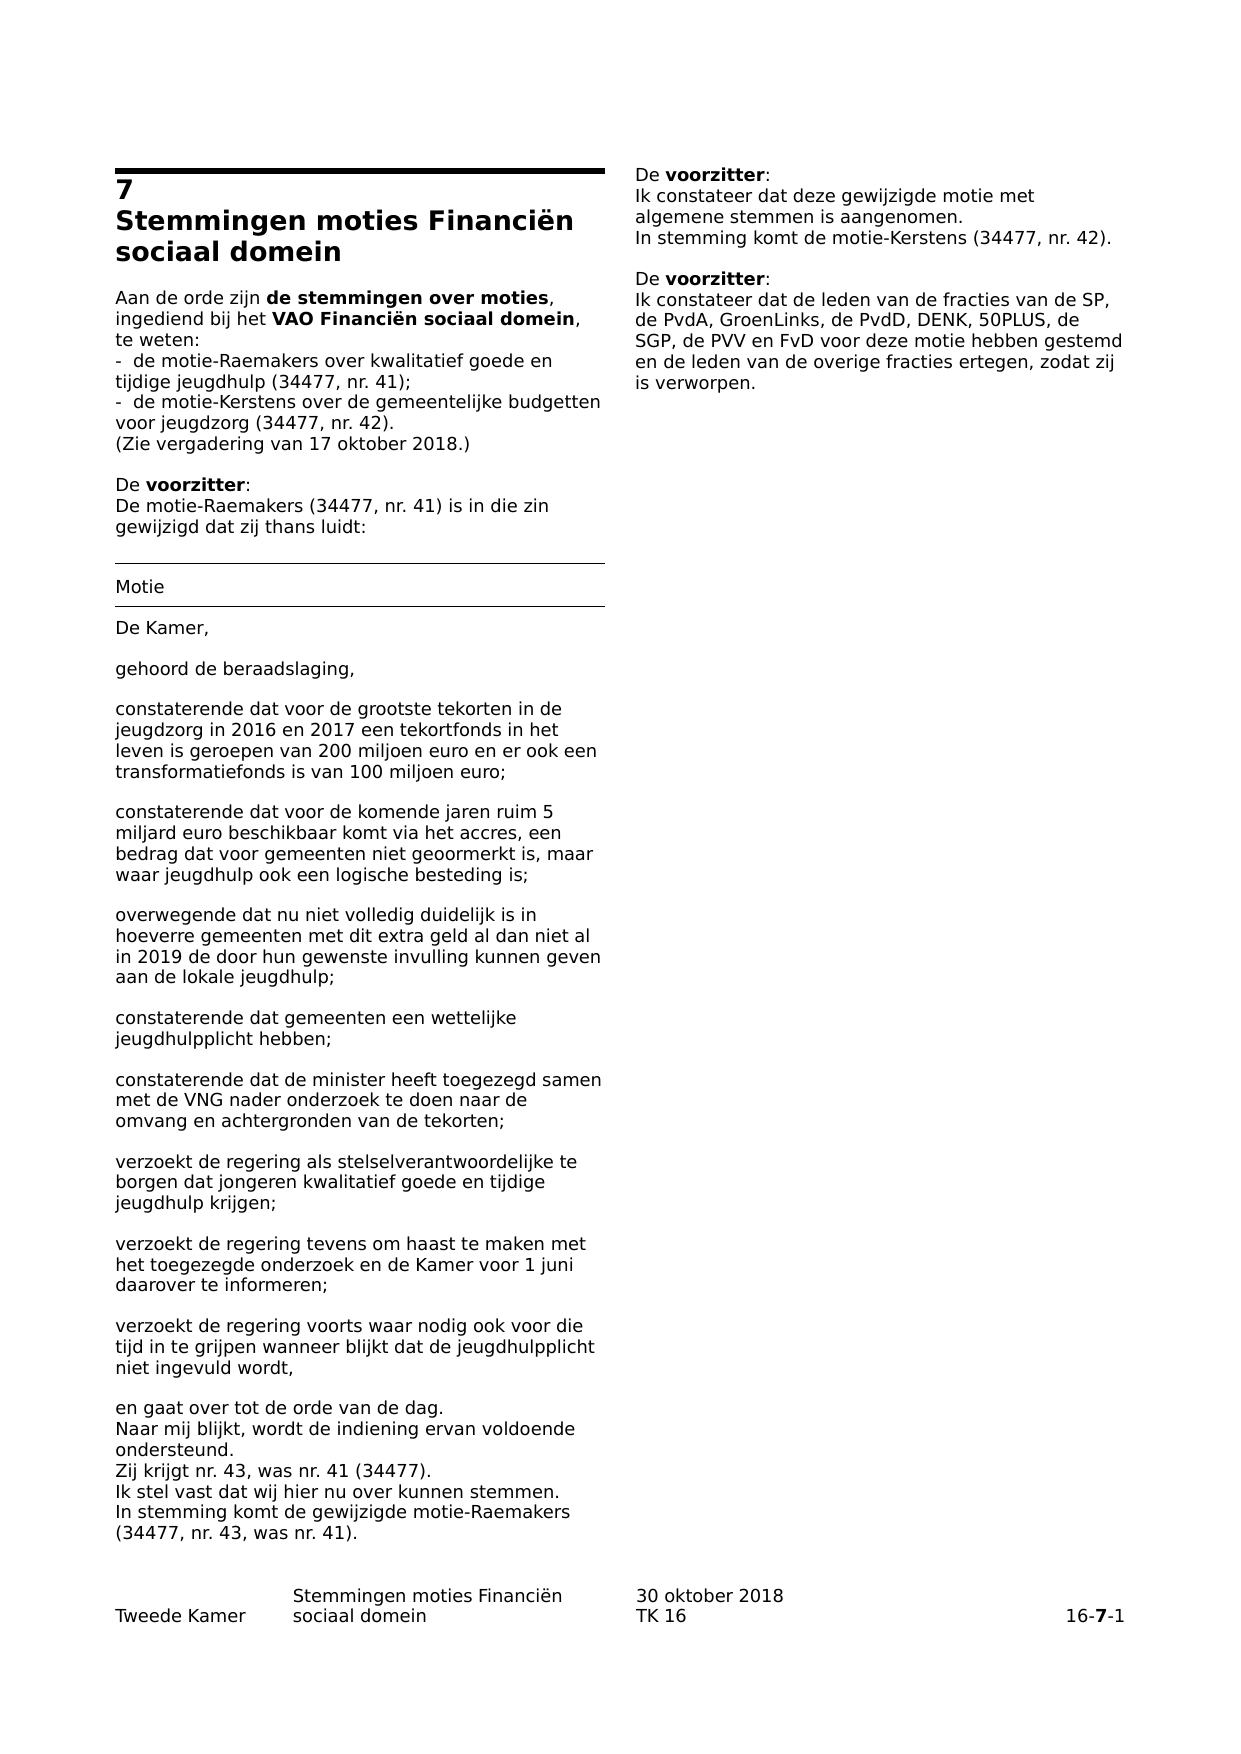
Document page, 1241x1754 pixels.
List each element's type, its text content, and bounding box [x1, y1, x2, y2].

text In stemming komt de gewijzigde motie-Raemakers (34477, nr. 43, was nr. 41). [115, 1502, 605, 1544]
title 7 Stemmingen moties Financiën sociaal domein [115, 174, 605, 268]
text De voorzitter: [635, 165, 1125, 186]
text Naar mij blijkt, wordt de indiening ervan voldoende ondersteund. [115, 1419, 605, 1461]
text constaterende dat de minister heeft toegezegd samen met de VNG nader onderzoek te doen naar de omvang en achtergronden van de tekorten; [115, 1069, 605, 1132]
text verzoekt de regering als stelselverantwoordelijke te borgen dat jongeren kwalitatief goede en tijdige jeugdhulp krijgen; [115, 1152, 605, 1214]
text constaterende dat voor de komende jaren ruim 5 miljard euro beschikbaar komt via het accres, een bedrag dat voor gemeenten niet geoormerkt is, maar waar jeugdhulp ook een logische besteding is; [115, 802, 605, 885]
list de motie-Kerstens over de gemeentelijke budgetten voor jeugdzorg (34477, nr. 42). [115, 392, 605, 434]
text De voorzitter: [635, 268, 1125, 289]
text overwegende dat nu niet volledig duidelijk is in hoeverre gemeenten met dit extra geld al dan niet al in 2019 de door hun gewenste invulling kunnen geven aan de lokale jeugdhulp; [115, 905, 605, 988]
text verzoekt de regering tevens om haast te maken met het toegezegde onderzoek en de Kamer voor 1 juni daarover te informeren; [115, 1234, 605, 1296]
text gehoord de beraadslaging, [115, 658, 605, 679]
text Aan de orde zijn de stemmingen over moties, ingediend bij het VAO Financiën sociaal domein, [115, 288, 605, 330]
text verzoekt de regering voorts waar nodig ook voor die tijd in te grijpen wanneer blijkt dat de jeugdhulpplicht niet ingevuld wordt, [115, 1316, 605, 1378]
text constaterende dat voor de grootste tekorten in de jeugdzorg in 2016 en 2017 een tekortfonds in het leven is geroepen van 200 miljoen euro en er ook een transformatiefonds is van 100 miljoen euro; [115, 699, 605, 782]
list de motie-Raemakers over kwalitatief goede en tijdige jeugdhulp (34477, nr. 41); [115, 351, 605, 392]
text en gaat over tot de orde van de dag. [115, 1398, 605, 1419]
text Ik constateer dat deze gewijzigde motie met algemene stemmen is aangenomen. [635, 186, 1125, 228]
text constaterende dat gemeenten een wettelijke jeugdhulpplicht hebben; [115, 1008, 605, 1049]
text De Kamer, [115, 618, 605, 638]
text In stemming komt de motie-Kerstens (34477, nr. 42). [635, 228, 1125, 248]
text Zij krijgt nr. 43, was nr. 41 (34477). [115, 1461, 605, 1481]
text De voorzitter: [115, 475, 605, 496]
text Ik stel vast dat wij hier nu over kunnen stemmen. [115, 1481, 605, 1502]
text De motie-Raemakers (34477, nr. 41) is in die zin gewijzigd dat zij thans luidt: [115, 496, 605, 537]
text (Zie vergadering van 17 oktober 2018.) [115, 434, 605, 455]
text Motie [115, 577, 605, 598]
text te weten: [115, 330, 605, 351]
text Ik constateer dat de leden van de fracties van de SP, de PvdA, GroenLinks, de PvdD, DENK, 50PLUS, de SGP, de PVV en FvD voor deze motie hebben gestemd en de leden van de overige fracties ertegen, zodat zij is verworpen. [635, 289, 1125, 393]
